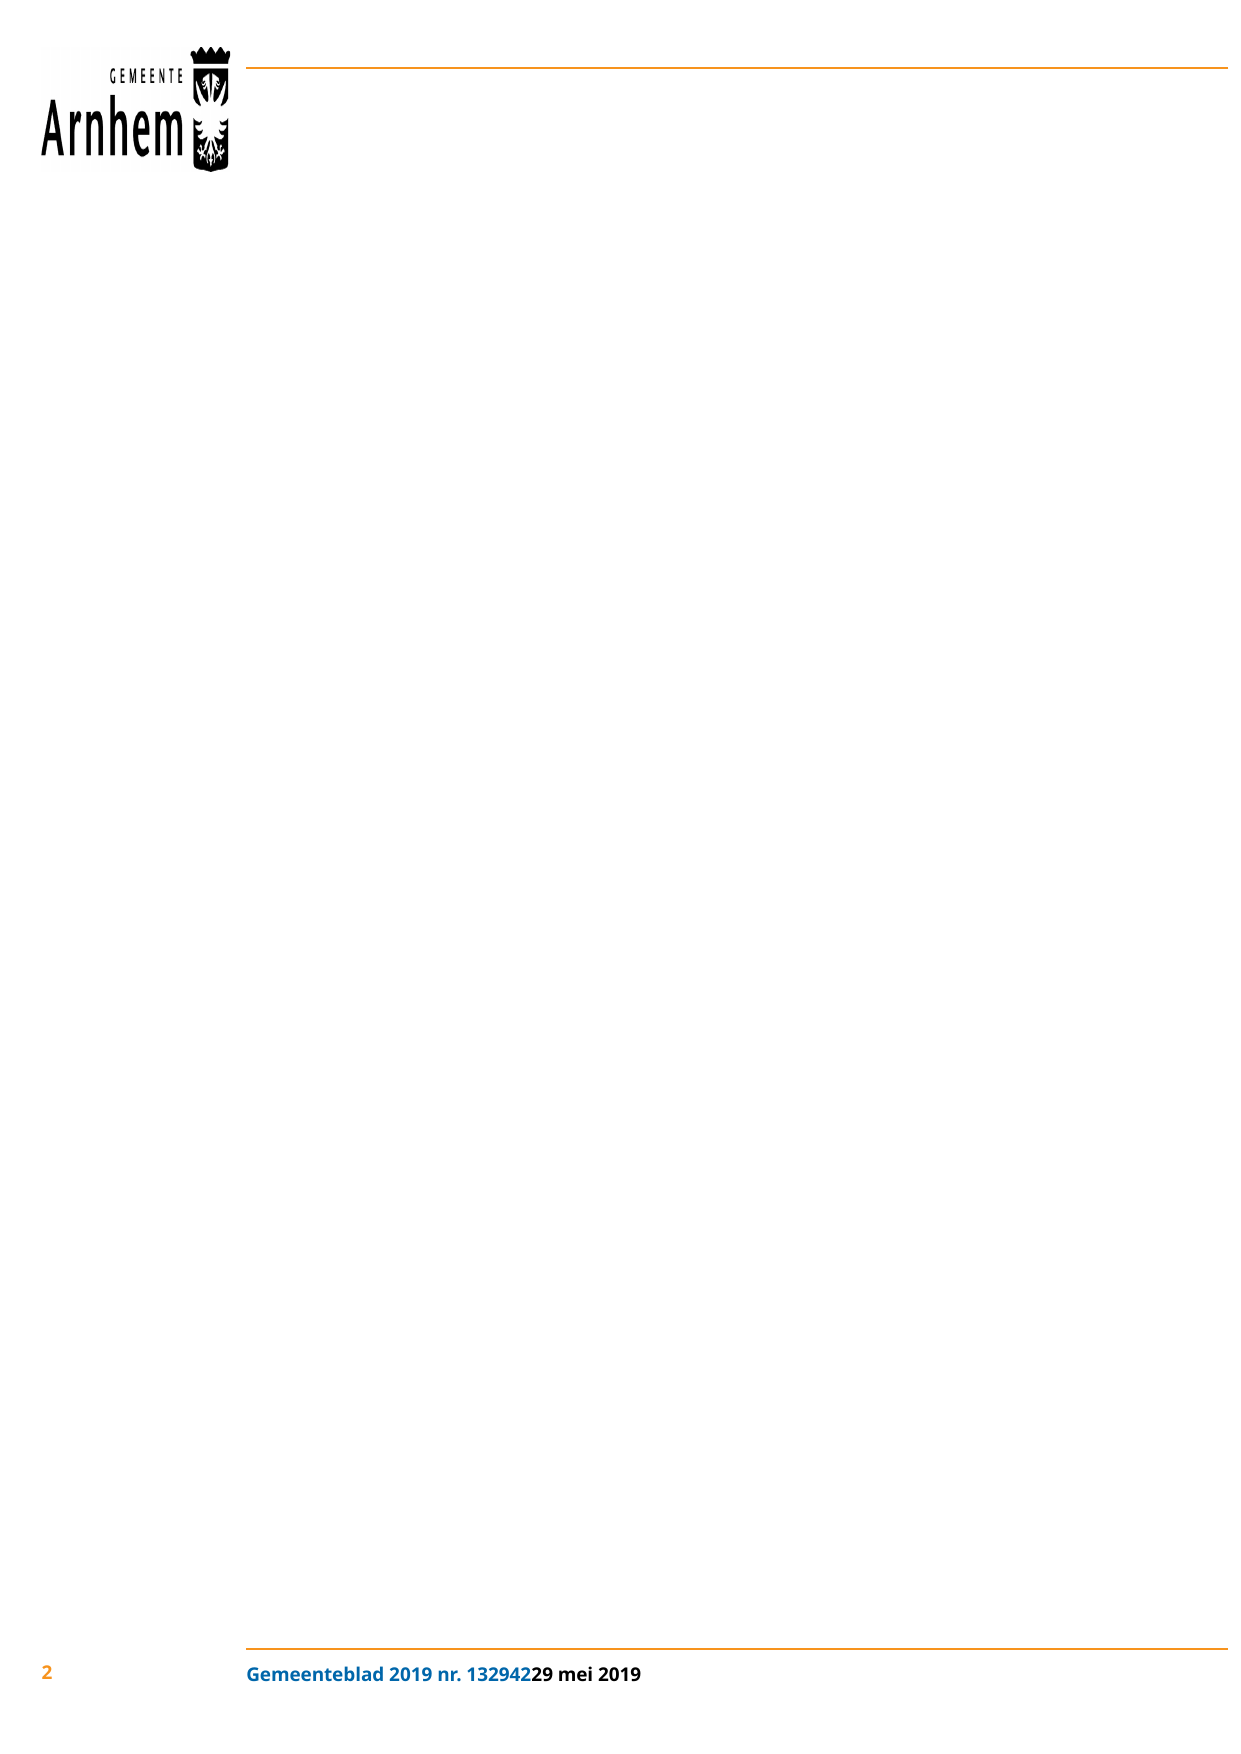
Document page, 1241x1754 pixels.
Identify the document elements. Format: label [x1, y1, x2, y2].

picture [41, 47, 231, 172]
